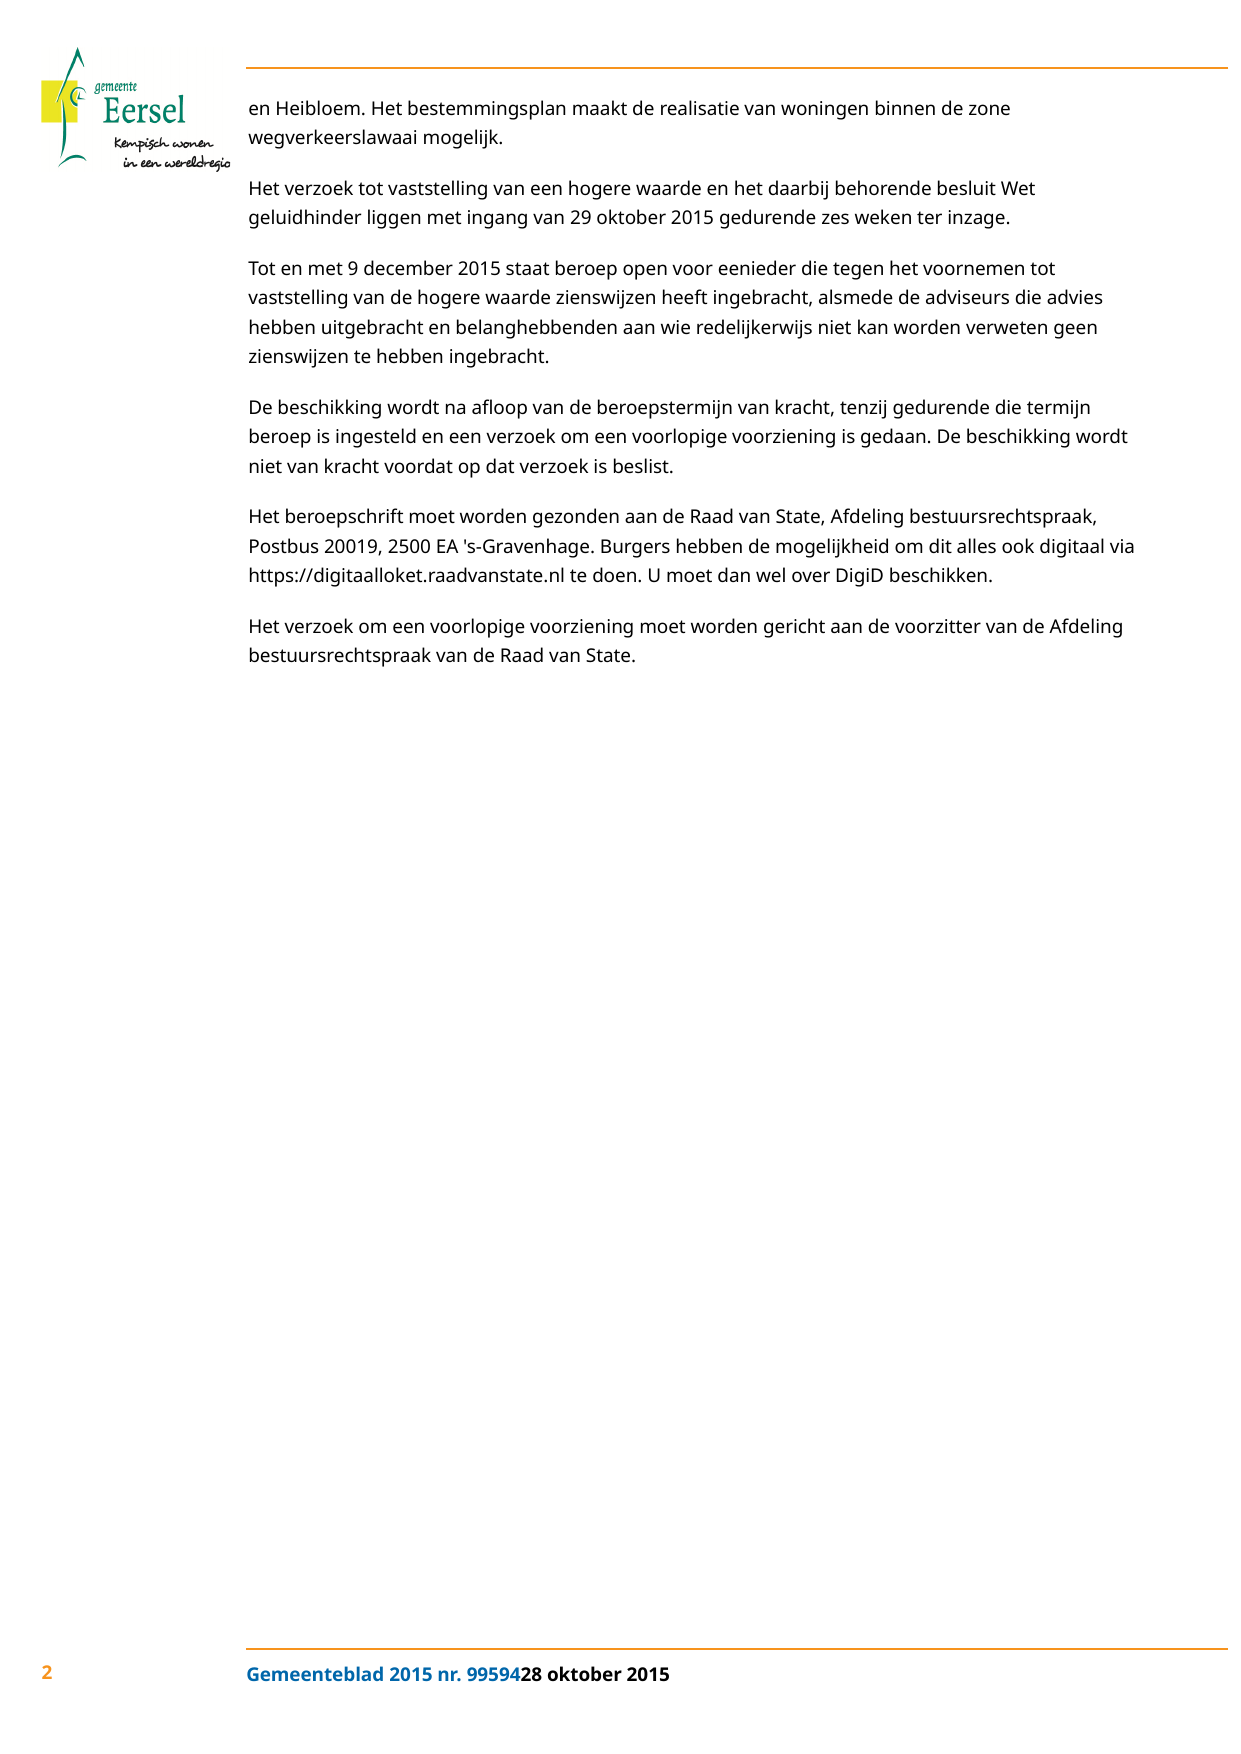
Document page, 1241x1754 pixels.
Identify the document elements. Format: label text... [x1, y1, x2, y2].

text Tot en met 9 december 2015 staat beroep open voor eenieder die tegen het voornemen tot vaststelling van de hogere waarde zienswijzen heeft ingebracht, alsmede de adviseurs die advies hebben uitgebracht en belanghebbenden aan wie redelijkerwijs niet kan worden verweten geen zienswijzen te hebben ingebracht. [248, 255, 1152, 369]
picture [41, 47, 231, 172]
text en Heibloem. Het bestemmingsplan maakt de realisatie van woningen binnen de zone wegverkeerslawaai mogelijk. [248, 95, 1152, 150]
text Het beroepschrift moet worden gezonden aan de Raad van State, Afdeling bestuursrechtspraak, Postbus 20019, 2500 EA 's-Gravenhage. Burgers hebben de mogelijkheid om dit alles ook digitaal via https://digitaalloket.raadvanstate.nl te doen. U moet dan wel over DigiD beschikken. [248, 503, 1152, 588]
text Het verzoek om een voorlopige voorziening moet worden gericht aan de voorzitter van de Afdeling bestuursrechtspraak van de Raad van State. [248, 613, 1152, 668]
text Het verzoek tot vaststelling van een hogere waarde en het daarbij behorende besluit Wet geluidhinder liggen met ingang van 29 oktober 2015 gedurende zes weken ter inzage. [248, 175, 1152, 230]
text De beschikking wordt na afloop van de beroepstermijn van kracht, tenzij gedurende die termijn beroep is ingesteld en een verzoek om een voorlopige voorziening is gedaan. De beschikking wordt niet van kracht voordat op dat verzoek is beslist. [248, 394, 1152, 479]
